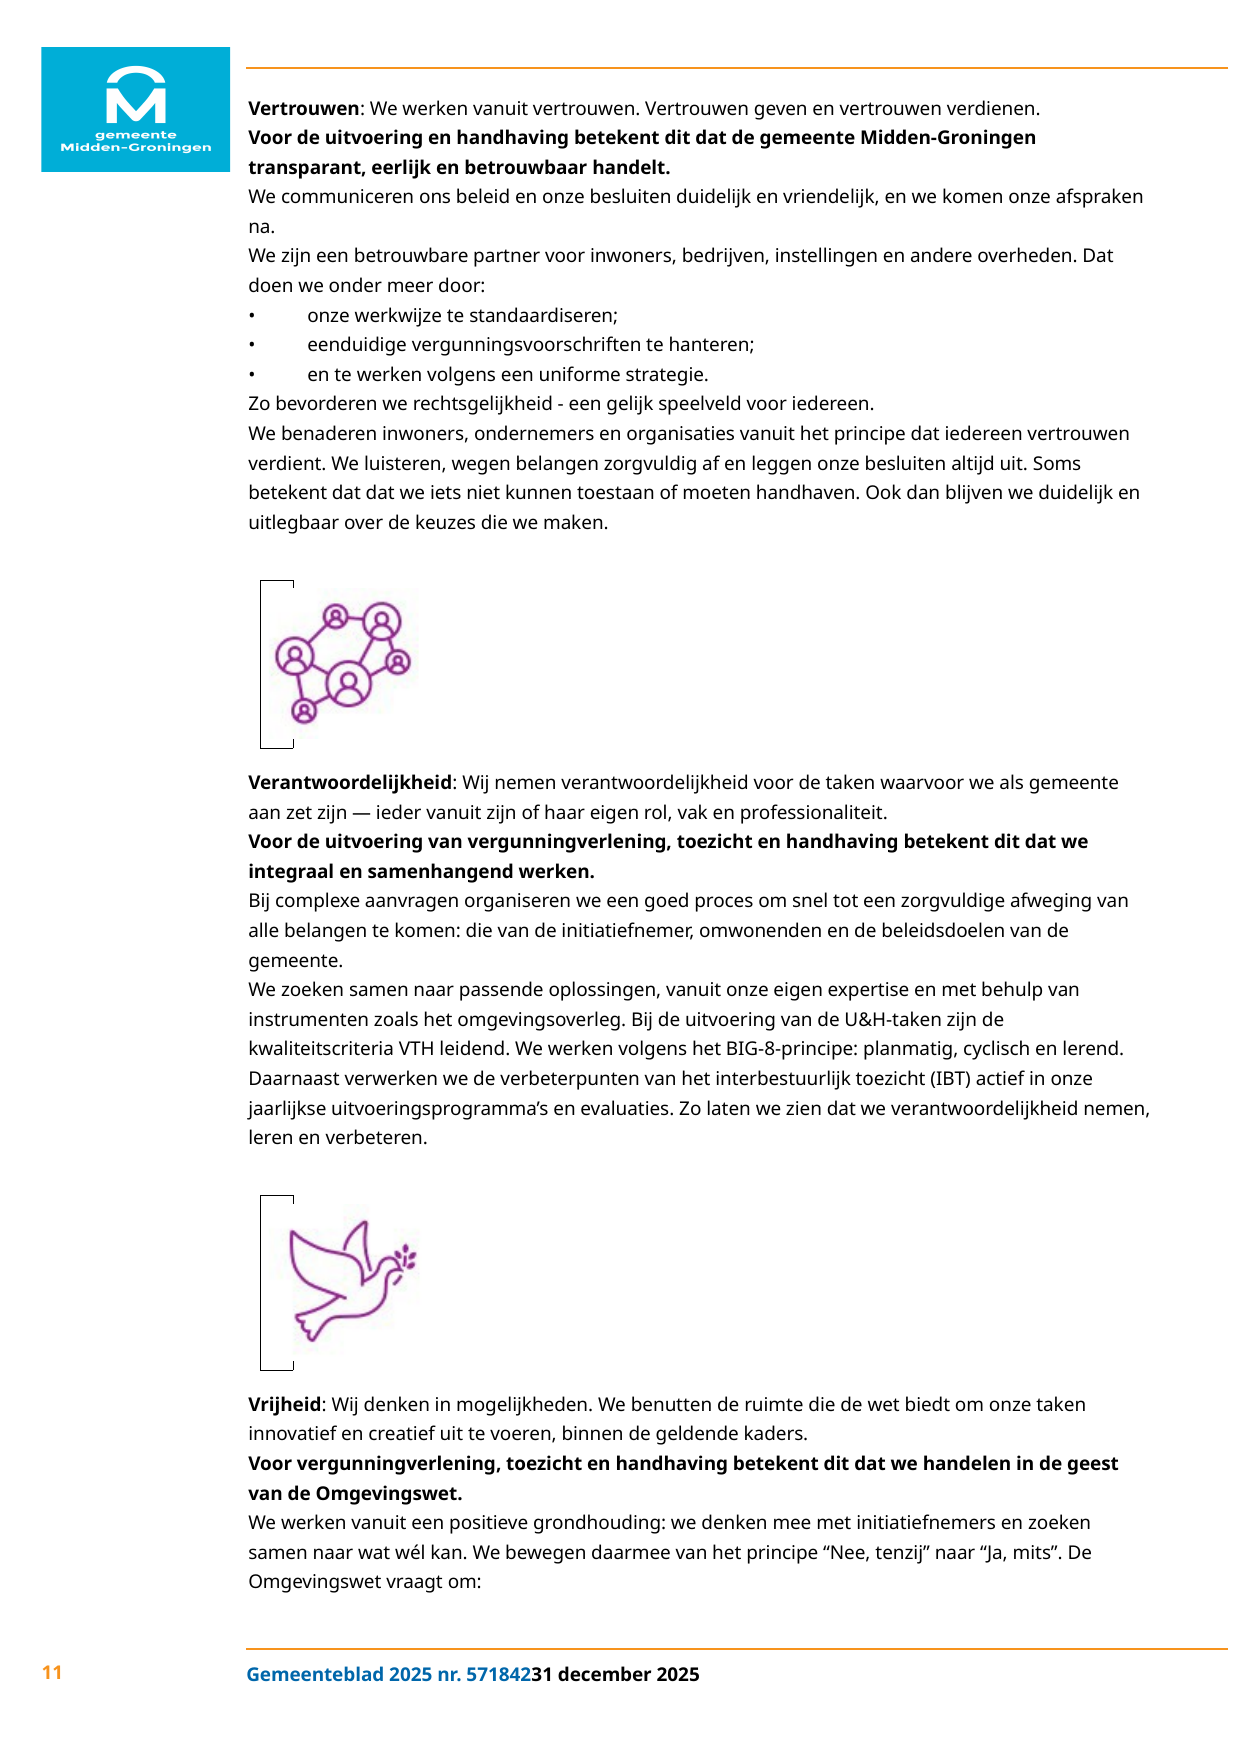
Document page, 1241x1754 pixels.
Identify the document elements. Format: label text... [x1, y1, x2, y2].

text Zo bevorderen we rechtsgelijkheid - een gelijk speelveld voor iedereen. [248, 391, 1152, 416]
text We zijn een betrouwbare partner voor inwoners, bedrijven, instellingen en andere overheden. Dat doen we onder meer door: [248, 243, 1152, 298]
list en te werken volgens een uniforme strategie. [248, 361, 1152, 387]
text Voor de uitvoering en handhaving betekent dit dat de gemeente Midden-Groningen transparant, eerlijk en betrouwbaar handelt. [248, 124, 1152, 180]
picture [184, 146, 190, 153]
text Vrijheid: Wij denken in mogelijkheden. We benutten de ruimte die de wet biedt om onze taken innovatief en creatief uit te voeren, binnen de geldende kaders. [248, 1391, 1152, 1446]
picture [268, 1204, 433, 1361]
list onze werkwijze te standaardiseren; [248, 302, 1152, 328]
picture [107, 89, 165, 122]
text Bij complexe aanvragen organiseren we een goed proces om snel tot een zorgvuldige afweging van alle belangen te komen: die van de initiatiefnemer, omwonenden en de beleidsdoelen van de gemeente. [248, 888, 1152, 972]
text Vertrouwen: We werken vanuit vertrouwen. Vertrouwen geven en vertrouwen verdienen. [248, 95, 1152, 121]
text We benaderen inwoners, ondernemers en organisaties vanuit het principe dat iedereen vertrouwen verdient. We luisteren, wegen belangen zorgvuldig af en leggen onze besluiten altijd uit. Soms betekent dat dat we iets niet kunnen toestaan of moeten handhaven. Ook dan blijven we duidelijk en uitlegbaar over de keuzes die we maken. [248, 420, 1152, 535]
list eenduidige vergunningsvoorschriften te hanteren; [248, 331, 1152, 357]
picture [268, 588, 419, 739]
text Voor vergunningverlening, toezicht en handhaving betekent dit dat we handelen in de geest van de Omgevingswet. [248, 1450, 1152, 1506]
text We zoeken samen naar passende oplossingen, vanuit onze eigen expertise en met behulp van instrumenten zoals het omgevingsoverleg. Bij de uitvoering van de U&H-taken zijn de kwaliteitscriteria VTH leidend. We werken volgens het BIG-8-principe: planmatig, cyclisch en lerend. [248, 976, 1152, 1061]
text Voor de uitvoering van vergunningverlening, toezicht en handhaving betekent dit dat we integraal en samenhangend werken. [248, 828, 1152, 884]
picture [108, 66, 164, 82]
text Daarnaast verwerken we de verbeterpunten van het interbestuurlijk toezicht (IBT) actief in onze jaarlijkse uitvoeringsprogramma’s en evaluaties. Zo laten we zien dat we verantwoordelijkheid nemen, leren en verbeteren. [248, 1065, 1152, 1150]
text We communiceren ons beleid en onze besluiten duidelijk en vriendelijk, en we komen onze afspraken na. [248, 183, 1152, 239]
text We werken vanuit een positieve grondhouding: we denken mee met initiatiefnemers en zoeken samen naar wat wél kan. We bewegen daarmee van het principe “Nee, tenzij” naar “Ja, mits”. De Omgevingswet vraagt om: [248, 1509, 1152, 1594]
text Verantwoordelijkheid: Wij nemen verantwoordelijkheid voor de taken waarvoor we als gemeente aan zet zijn — ieder vanuit zijn of haar eigen rol, vak en professionaliteit. [248, 769, 1152, 824]
